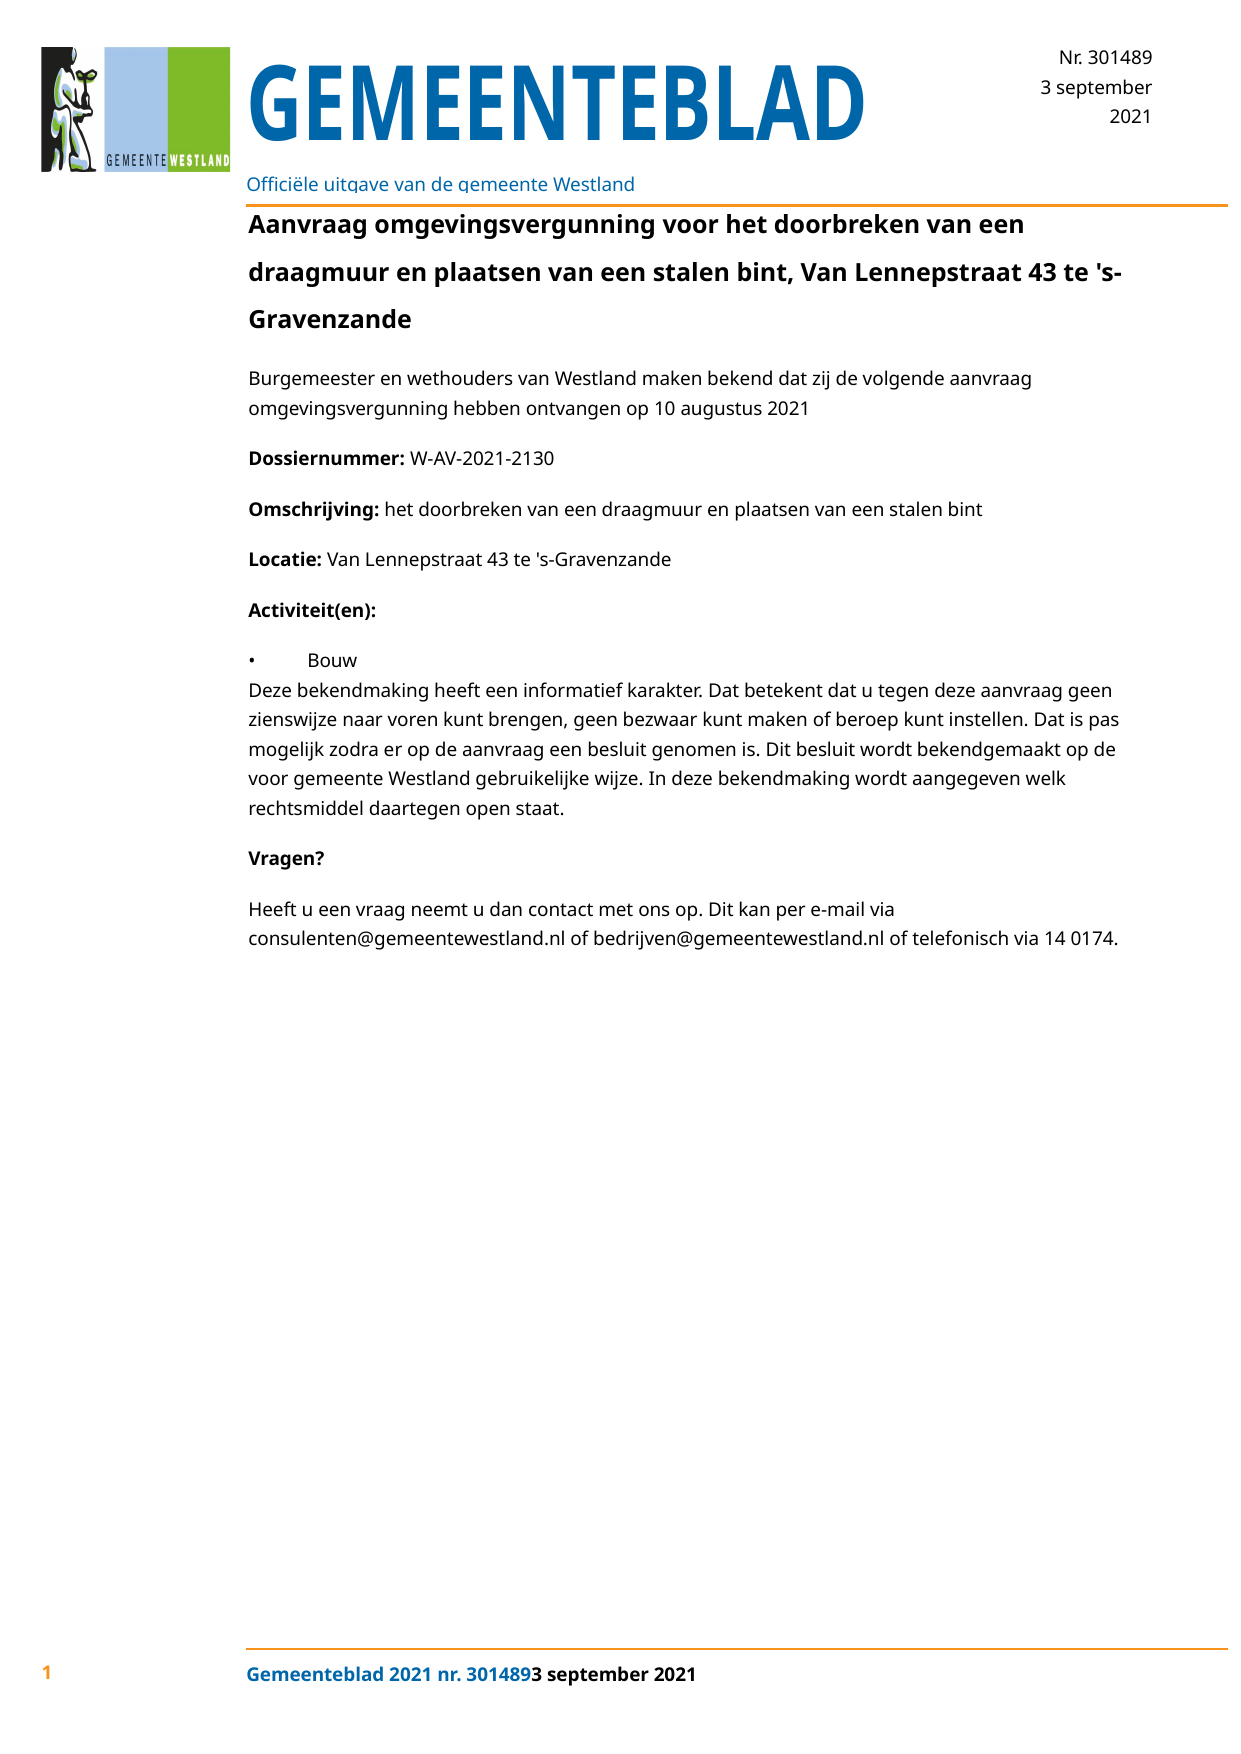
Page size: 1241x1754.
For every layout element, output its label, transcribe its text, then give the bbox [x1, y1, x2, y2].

text Locatie: Van Lennepstraat 43 te 's-Gravenzande [248, 546, 1152, 572]
text Burgemeester en wethouders van Westland maken bekend dat zij de volgende aanvraag omgevingsvergunning hebben ontvangen op 10 augustus 2021 [248, 366, 1152, 421]
text Dossiernummer: W-AV-2021-2130 [248, 446, 1152, 471]
picture [41, 47, 231, 172]
text Aanvraag omgevingsvergunning voor het doorbreken van een draagmuur en plaatsen van een stalen bint, Van Lennepstraat 43 te 's-Gravenzande [248, 207, 1152, 336]
text Vragen? [248, 846, 1152, 871]
text Heeft u een vraag neemt u dan contact met ons op. Dit kan per e-mail via consulenten@gemeentewestland.nl of bedrijven@gemeentewestland.nl of telefonisch via 14 0174. [248, 896, 1152, 951]
text Omschrijving: het doorbreken van een draagmuur en plaatsen van een stalen bint [248, 496, 1152, 522]
text Activiteit(en): [248, 597, 1152, 622]
list Bouw [248, 647, 1152, 673]
text Deze bekendmaking heeft een informatief karakter. Dat betekent dat u tegen deze aanvraag geen zienswijze naar voren kunt brengen, geen bezwaar kunt maken of beroep kunt instellen. Dat is pas mogelijk zodra er op de aanvraag een besluit genomen is. Dit besluit wordt bekendgemaakt op de voor gemeente Westland gebruikelijke wijze. In deze bekendmaking wordt aangegeven welk rechtsmiddel daartegen open staat. [248, 677, 1152, 821]
